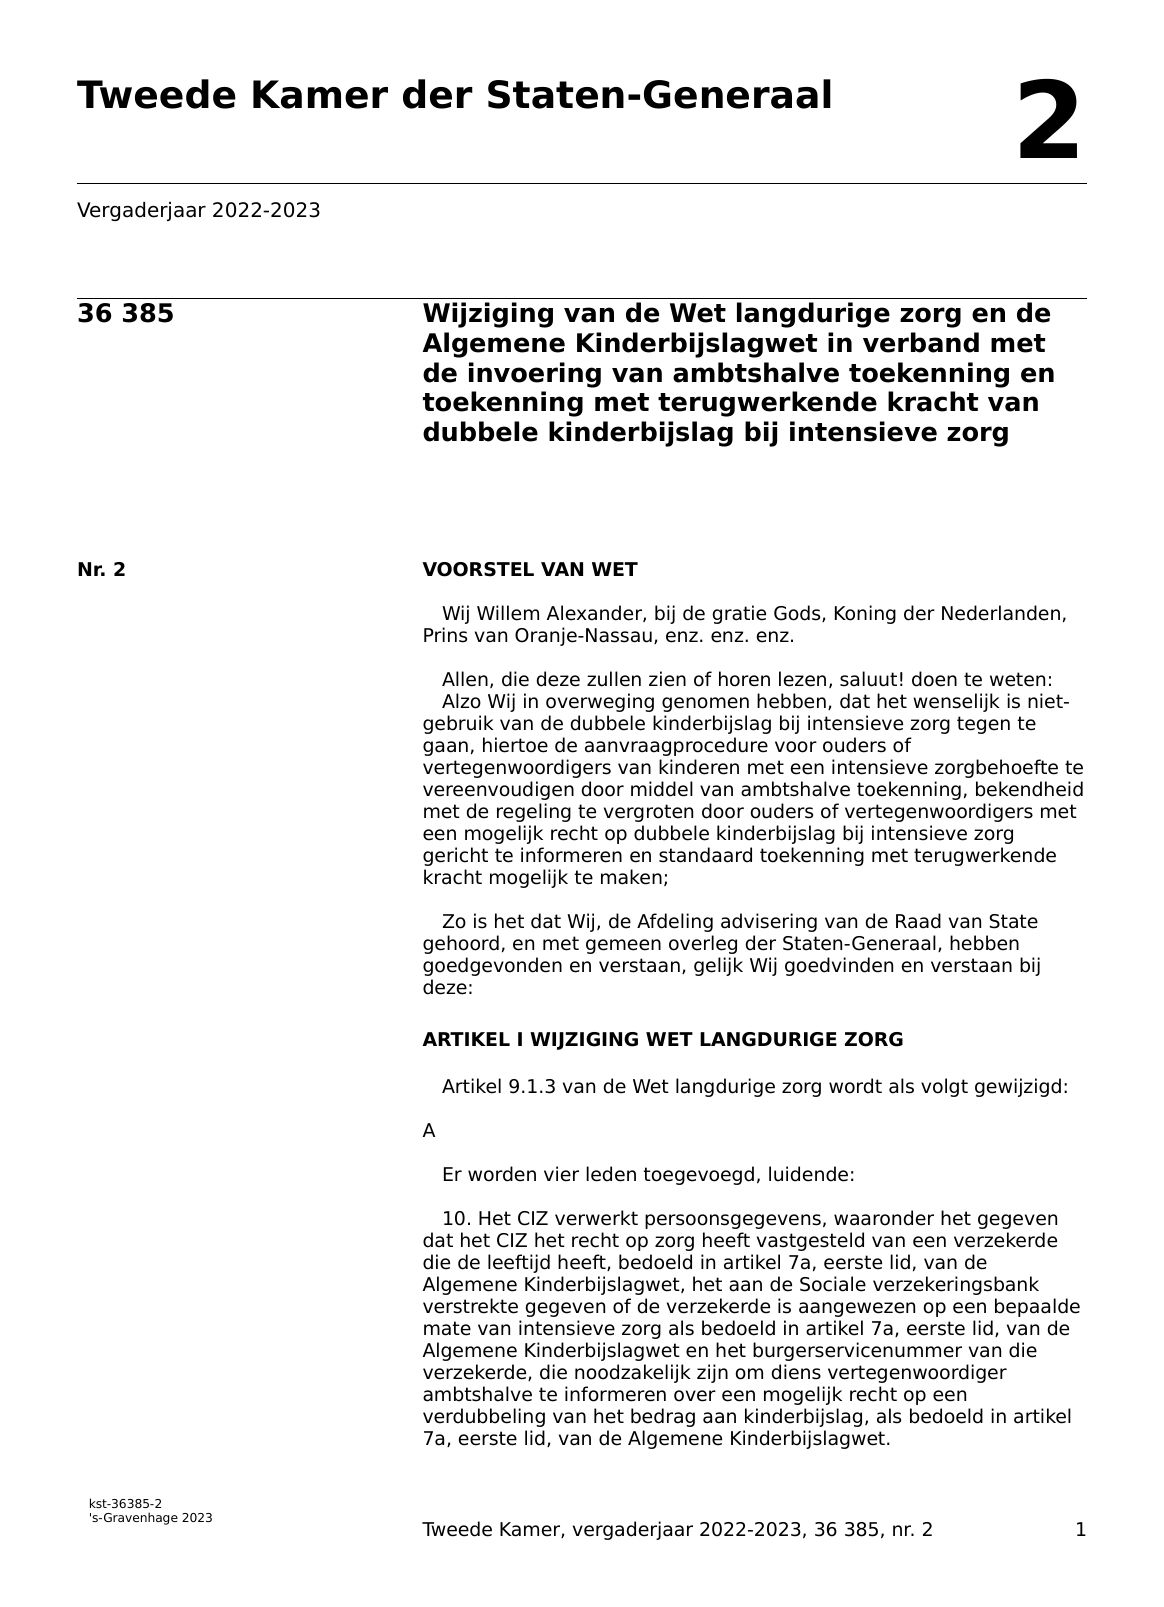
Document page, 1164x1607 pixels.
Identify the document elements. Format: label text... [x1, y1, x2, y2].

text Wij Willem Alexander, bij de gratie Gods, Koning der Nederlanden, Prins van Oranje-Nassau, enz. enz. enz. [422, 603, 1087, 647]
text Zo is het dat Wij, de Afdeling advisering van de Raad van State gehoord, en met gemeen overleg der Staten-Generaal, hebben goedgevonden en verstaan, gelijk Wij goedvinden en verstaan bij deze: [422, 911, 1087, 999]
text A [422, 1120, 1087, 1142]
table_header 2 [886, 59, 1087, 183]
text Allen, die deze zullen zien of horen lezen, saluut! doen te weten: [422, 669, 1087, 691]
subtitle Nr. 2 VOORSTEL VAN WET [77, 558, 1087, 580]
text 's-Gravenhage 2023 [88, 1511, 323, 1525]
text Alzo Wij in overweging genomen hebben, dat het wenselijk is niet-gebruik van de dubbele kinderbijslag bij intensieve zorg tegen te gaan, hiertoe de aanvraagprocedure voor ouders of vertegenwoordigers van kinderen met een intensieve zorgbehoefte te vereenvoudigen door middel van ambtshalve toekenning, bekendheid met de regeling te vergroten door ouders of vertegenwoordigers met een mogelijk recht op dubbele kinderbijslag bij intensieve zorg gericht te informeren en standaard toekenning met terugwerkende kracht mogelijk te maken; [422, 691, 1087, 888]
text Artikel 9.1.3 van de Wet langdurige zorg wordt als volgt gewijzigd: [422, 1076, 1087, 1098]
subtitle 36 385 Wijziging van de Wet langdurige zorg en de Algemene Kinderbijslagwet in verband met de invoering van ambtshalve toekenning en toekenning met terugwerkende kracht van dubbele kinderbijslag bij intensieve zorg [77, 299, 1087, 447]
text kst-36385-2 [88, 1497, 323, 1511]
subtitle ARTIKEL I WIJZIGING WET LANGDURIGE ZORG [422, 1029, 1087, 1051]
text Er worden vier leden toegevoegd, luidende: [422, 1164, 1087, 1186]
text 10. Het CIZ verwerkt persoonsgegevens, waaronder het gegeven dat het CIZ het recht op zorg heeft vastgesteld van een verzekerde die de leeftijd heeft, bedoeld in artikel 7a, eerste lid, van de Algemene Kinderbijslagwet, het aan de Sociale verzekeringsbank verstrekte gegeven of de verzekerde is aangewezen op een bepaalde mate van intensieve zorg als bedoeld in artikel 7a, eerste lid, van de Algemene Kinderbijslagwet en het burgerservicenummer van die verzekerde, die noodzakelijk zijn om diens vertegenwoordiger ambtshalve te informeren over een mogelijk recht op een verdubbeling van het bedrag aan kinderbijslag, als bedoeld in artikel 7a, eerste lid, van de Algemene Kinderbijslagwet. [422, 1208, 1087, 1450]
table_header Tweede Kamer der Staten-Generaal [77, 59, 886, 183]
table_cell Vergaderjaar 2022-2023 [77, 184, 1087, 298]
